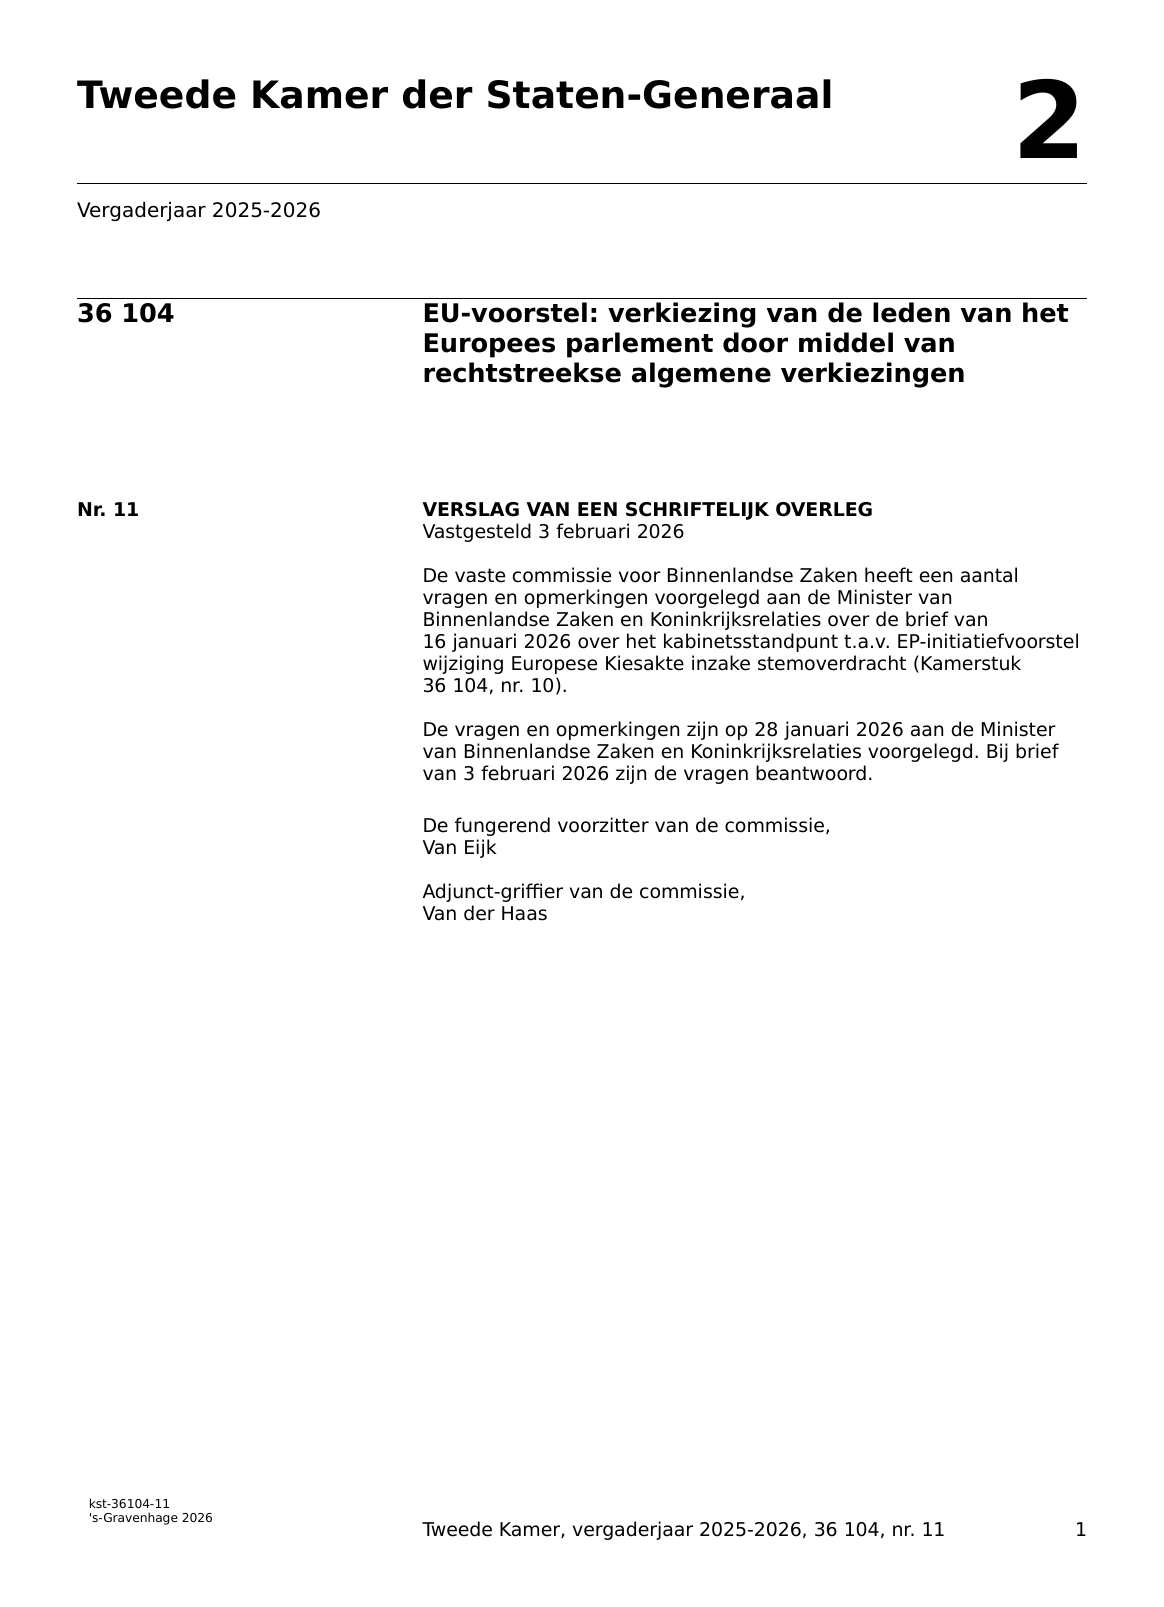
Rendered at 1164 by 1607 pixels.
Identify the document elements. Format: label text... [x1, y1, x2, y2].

table_header 2 [886, 59, 1087, 183]
subtitle Nr. 11 VERSLAG VAN EEN SCHRIFTELIJK OVERLEG [77, 499, 1087, 521]
text Adjunct-griffier van de commissie, Van der Haas [422, 881, 1087, 925]
text De fungerend voorzitter van de commissie, Van Eijk [422, 815, 1087, 859]
table_header Tweede Kamer der Staten-Generaal [77, 59, 886, 183]
table_cell Vergaderjaar 2025-2026 [77, 184, 1087, 298]
text De vaste commissie voor Binnenlandse Zaken heeft een aantal vragen en opmerkingen voorgelegd aan de Minister van Binnenlandse Zaken en Koninkrijksrelaties over de brief van 16 januari 2026 over het kabinetsstandpunt t.a.v. EP-initiatiefvoorstel wijziging Europese Kiesakte inzake stemoverdracht (Kamerstuk 36 104, nr. 10). [422, 565, 1087, 697]
text 's-Gravenhage 2026 [88, 1511, 323, 1525]
subtitle 36 104 EU-voorstel: verkiezing van de leden van het Europees parlement door middel van rechtstreekse algemene verkiezingen [77, 299, 1087, 388]
text kst-36104-11 [88, 1497, 323, 1511]
text Vastgesteld 3 februari 2026 [422, 521, 1087, 543]
text De vragen en opmerkingen zijn op 28 januari 2026 aan de Minister van Binnenlandse Zaken en Koninkrijksrelaties voorgelegd. Bij brief van 3 februari 2026 zijn de vragen beantwoord. [422, 719, 1087, 785]
